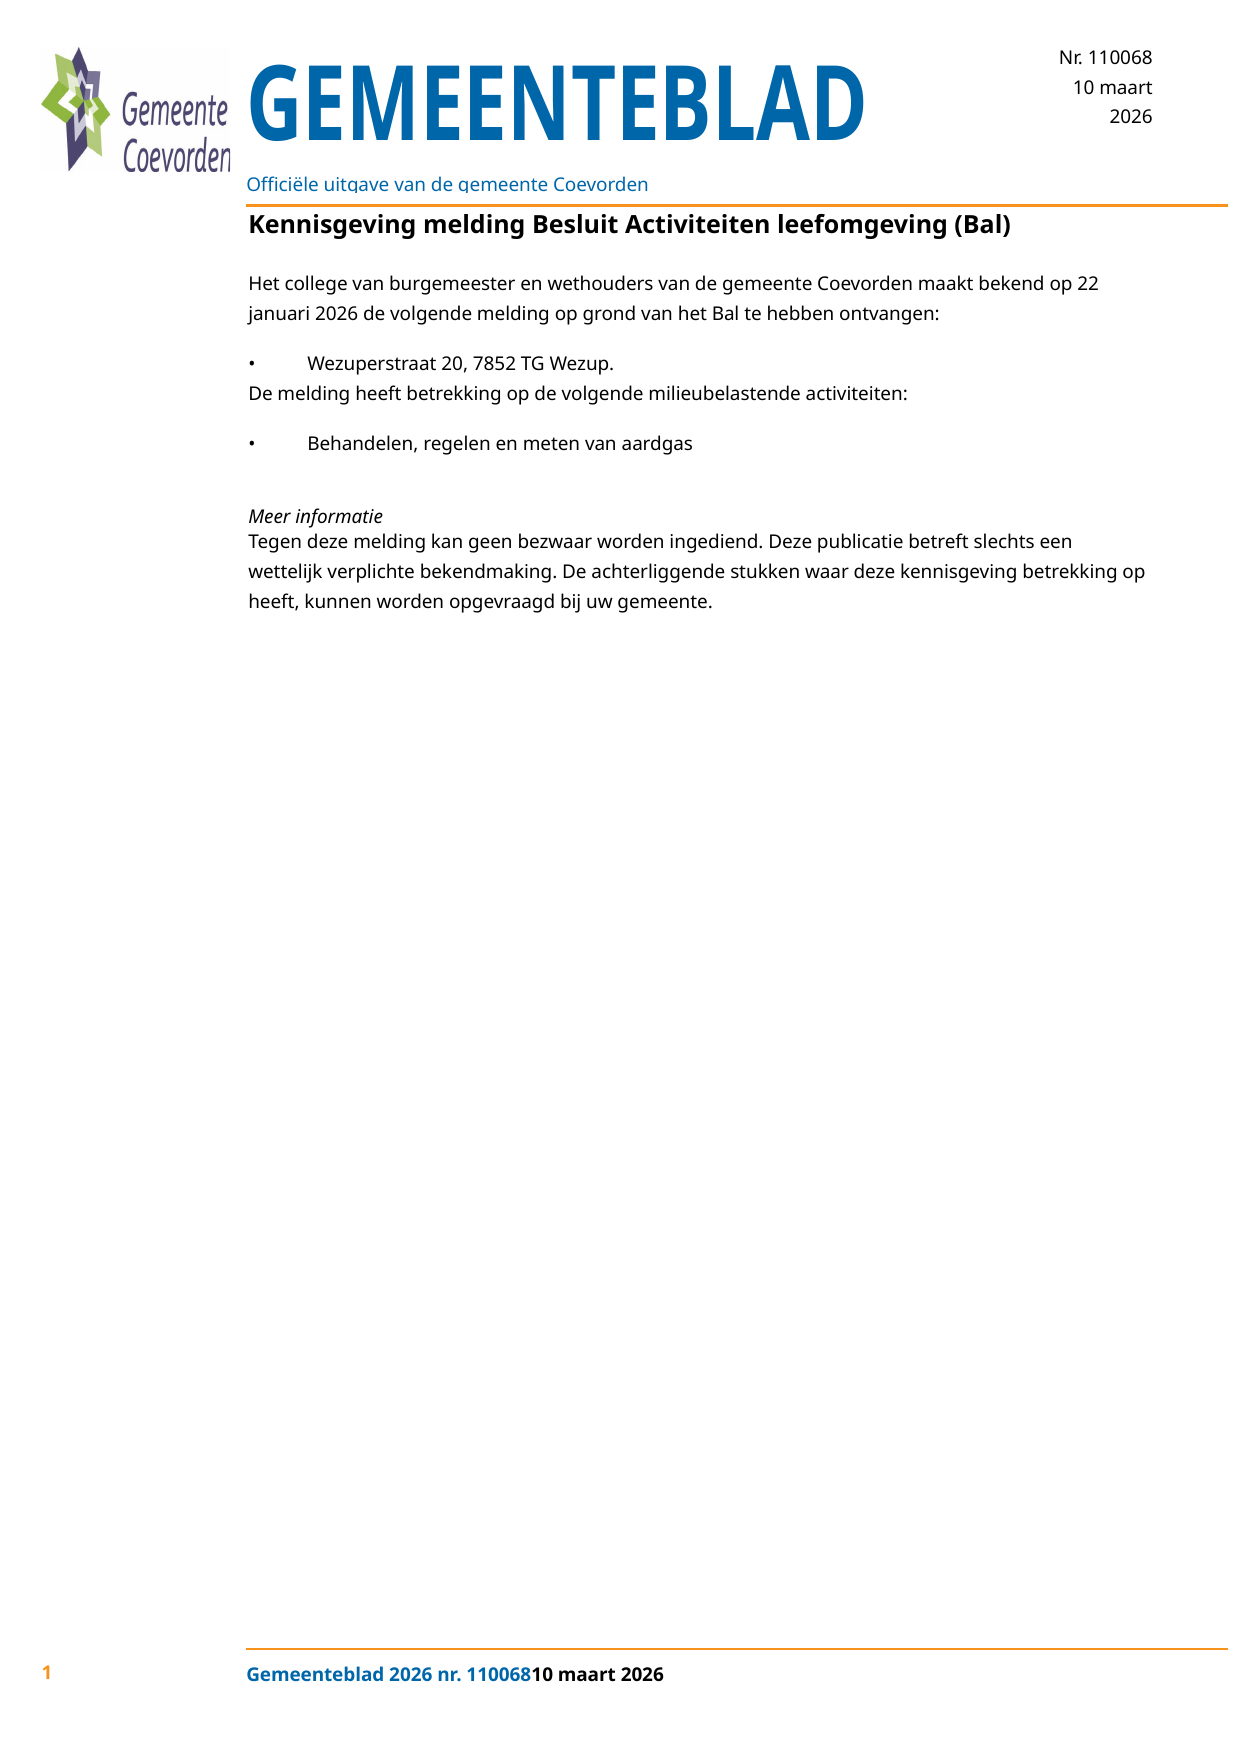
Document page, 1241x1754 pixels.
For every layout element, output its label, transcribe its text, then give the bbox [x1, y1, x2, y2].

text Meer informatie [248, 503, 1152, 529]
text Tegen deze melding kan geen bezwaar worden ingediend. Deze publicatie betreft slechts een wettelijk verplichte bekendmaking. De achterliggende stukken waar deze kennisgeving betrekking op heeft, kunnen worden opgevraagd bij uw gemeente. [248, 529, 1152, 614]
list Wezuperstraat 20, 7852 TG Wezup. [248, 350, 1152, 376]
picture [41, 47, 231, 172]
list Behandelen, regelen en meten van aardgas [248, 430, 1152, 456]
text Het college van burgemeester en wethouders van de gemeente Coevorden maakt bekend op 22 januari 2026 de volgende melding op grond van het Bal te hebben ontvangen: [248, 270, 1152, 326]
text Kennisgeving melding Besluit Activiteiten leefomgeving (Bal) [248, 207, 1152, 241]
text De melding heeft betrekking op de volgende milieubelastende activiteiten: [248, 380, 1152, 406]
